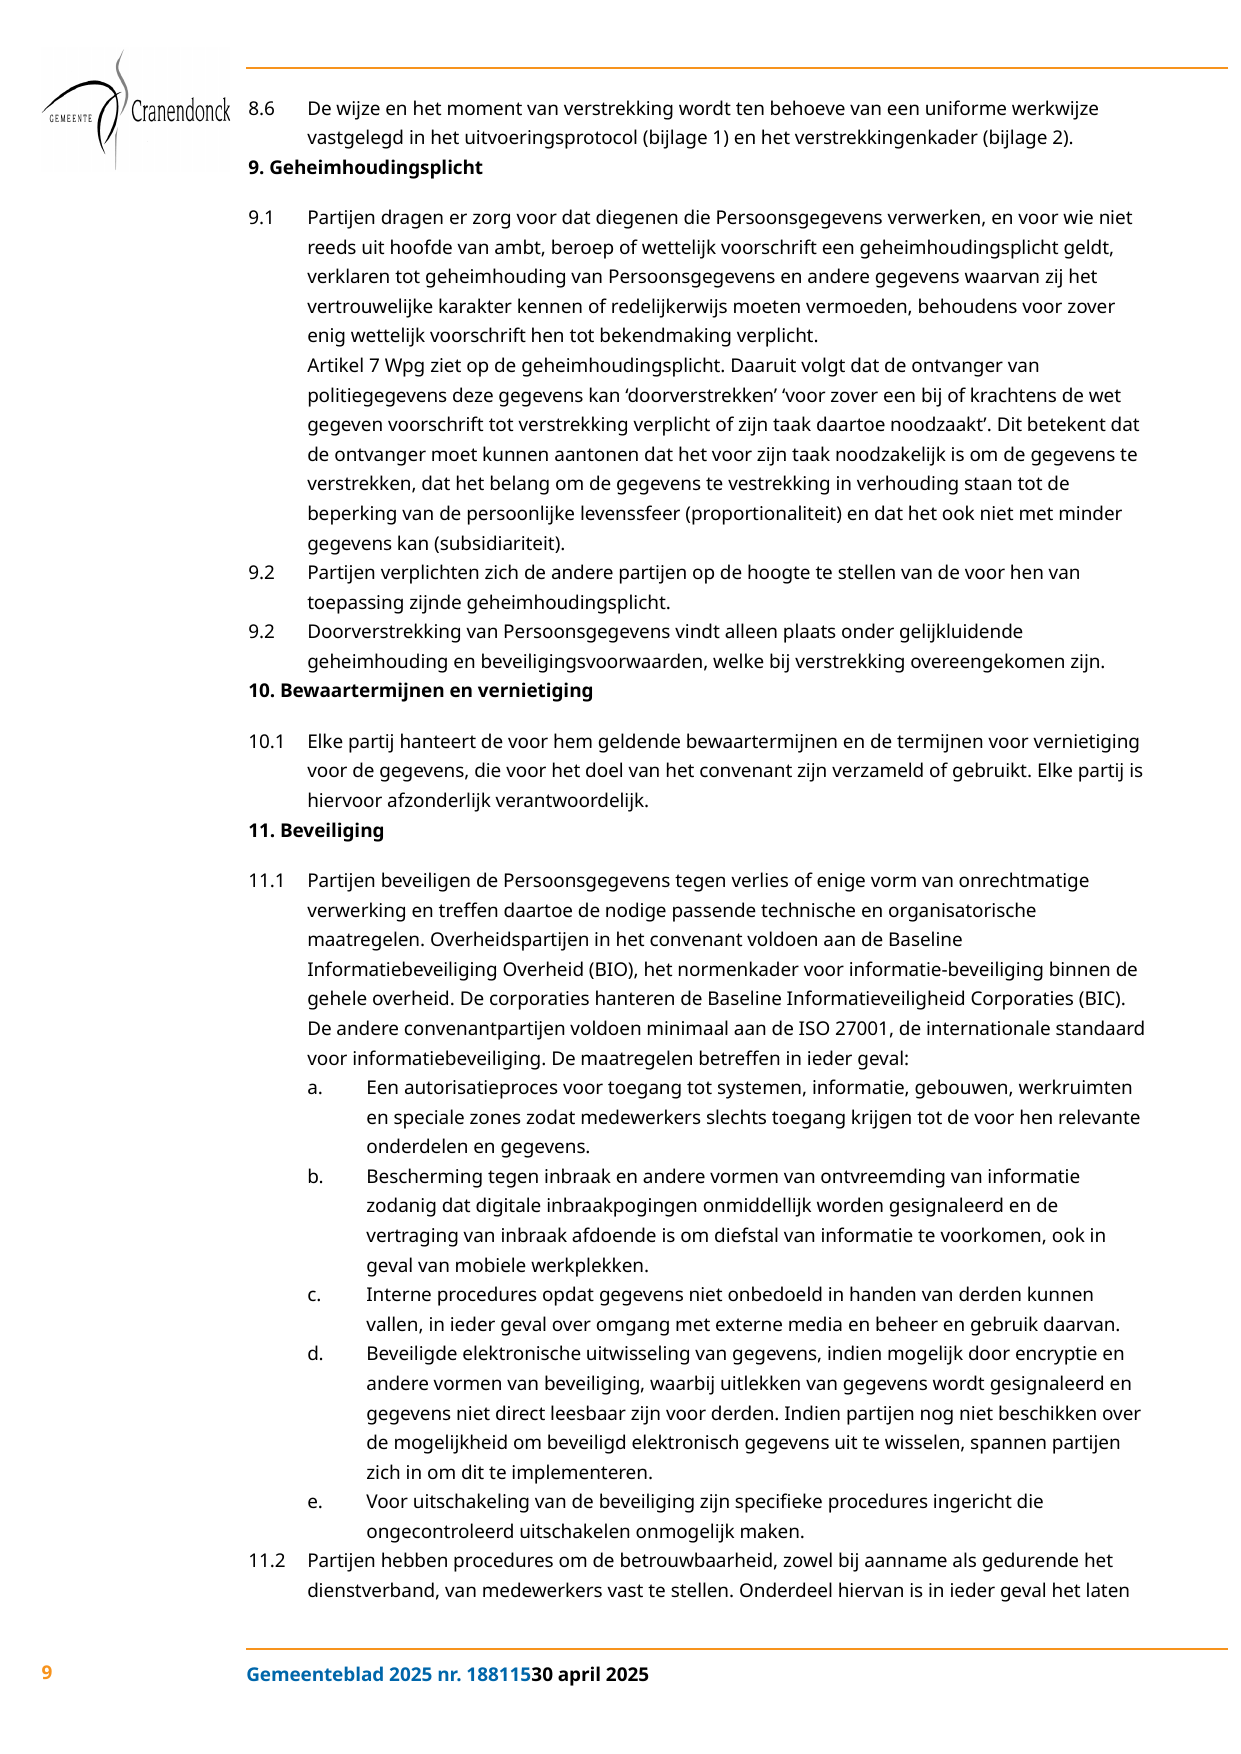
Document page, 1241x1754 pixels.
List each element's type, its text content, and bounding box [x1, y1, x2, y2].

text 9. Geheimhoudingsplicht [248, 154, 1152, 180]
list Een autorisatieproces voor toegang tot systemen, informatie, gebouwen, werkruimten en speciale zones zodat medewerkers slechts toegang krijgen tot de voor hen relevante onderdelen en gegevens. [307, 1074, 1152, 1159]
list Interne procedures opdat gegevens niet onbedoeld in handen van derden kunnen vallen, in ieder geval over omgang met externe media en beheer en gebruik daarvan. [307, 1281, 1152, 1337]
list Elke partij hanteert de voor hem geldende bewaartermijnen en de termijnen voor vernietiging voor de gegevens, die voor het doel van het convenant zijn verzameld of gebruikt. Elke partij is hiervoor afzonderlijk verantwoordelijk. [248, 728, 1152, 813]
list Doorverstrekking van Persoonsgegevens vindt alleen plaats onder gelijkluidende geheimhouding en beveiligingsvoorwaarden, welke bij verstrekking overeengekomen zijn. [248, 618, 1152, 674]
list Partijen verplichten zich de andere partijen op de hoogte te stellen van de voor hen van toepassing zijnde geheimhoudingsplicht. [248, 559, 1152, 615]
list De wijze en het moment van verstrekking wordt ten behoeve van een uniforme werkwijze vastgelegd in het uitvoeringsprotocol (bijlage 1) en het verstrekkingenkader (bijlage 2). [248, 95, 1152, 150]
list Partijen dragen er zorg voor dat diegenen die Persoonsgegevens verwerken, en voor wie niet reeds uit hoofde van ambt, beroep of wettelijk voorschrift een geheimhoudingsplicht geldt, verklaren tot geheimhouding van Persoonsgegevens en andere gegevens waarvan zij het vertrouwelijke karakter kennen of redelijkerwijs moeten vermoeden, behoudens voor zover enig wettelijk voorschrift hen tot bekendmaking verplicht. [248, 204, 1152, 348]
list Partijen beveiligen de Persoonsgegevens tegen verlies of enige vorm van onrechtmatige verwerking en treffen daartoe de nodige passende technische en organisatorische maatregelen. Overheidspartijen in het convenant voldoen aan de Baseline Informatiebeveiliging Overheid (BIO), het normenkader voor informatie-beveiliging binnen de gehele overheid. De corporaties hanteren de Baseline Informatieveiligheid Corporaties (BIC). De andere convenantpartijen voldoen minimaal aan de ISO 27001, de internationale standaard voor informatiebeveiliging. De maatregelen betreffen in ieder geval: [248, 867, 1152, 1071]
list Partijen hebben procedures om de betrouwbaarheid, zowel bij aanname als gedurende het dienstverband, van medewerkers vast te stellen. Onderdeel hiervan is in ieder geval het laten [248, 1548, 1152, 1603]
list Artikel 7 Wpg ziet op de geheimhoudingsplicht. Daaruit volgt dat de ontvanger van politiegegevens deze gegevens kan ‘doorverstrekken’ ‘voor zover een bij of krachtens de wet gegeven voorschrift tot verstrekking verplicht of zijn taak daartoe noodzaakt’. Dit betekent dat de ontvanger moet kunnen aantonen dat het voor zijn taak noodzakelijk is om de gegevens te verstrekken, dat het belang om de gegevens te vestrekking in verhouding staan tot de beperking van de persoonlijke levenssfeer (proportionaliteit) en dat het ook niet met minder gegevens kan (subsidiariteit). [248, 352, 1152, 556]
text 11. Beveiliging [248, 817, 1152, 843]
list Beveiligde elektronische uitwisseling van gegevens, indien mogelijk door encryptie en andere vormen van beveiliging, waarbij uitlekken van gegevens wordt gesignaleerd en gegevens niet direct leesbaar zijn voor derden. Indien partijen nog niet beschikken over de mogelijkheid om beveiligd elektronisch gegevens uit te wisselen, spannen partijen zich in om dit te implementeren. [307, 1341, 1152, 1485]
list Bescherming tegen inbraak en andere vormen van ontvreemding van informatie zodanig dat digitale inbraakpogingen onmiddellijk worden gesignaleerd en de vertraging van inbraak afdoende is om diefstal van informatie te voorkomen, ook in geval van mobiele werkplekken. [307, 1163, 1152, 1278]
text 10. Bewaartermijnen en vernietiging [248, 678, 1152, 703]
list Voor uitschakeling van de beveiliging zijn specifieke procedures ingericht die ongecontroleerd uitschakelen onmogelijk maken. [307, 1488, 1152, 1544]
picture [41, 47, 231, 172]
